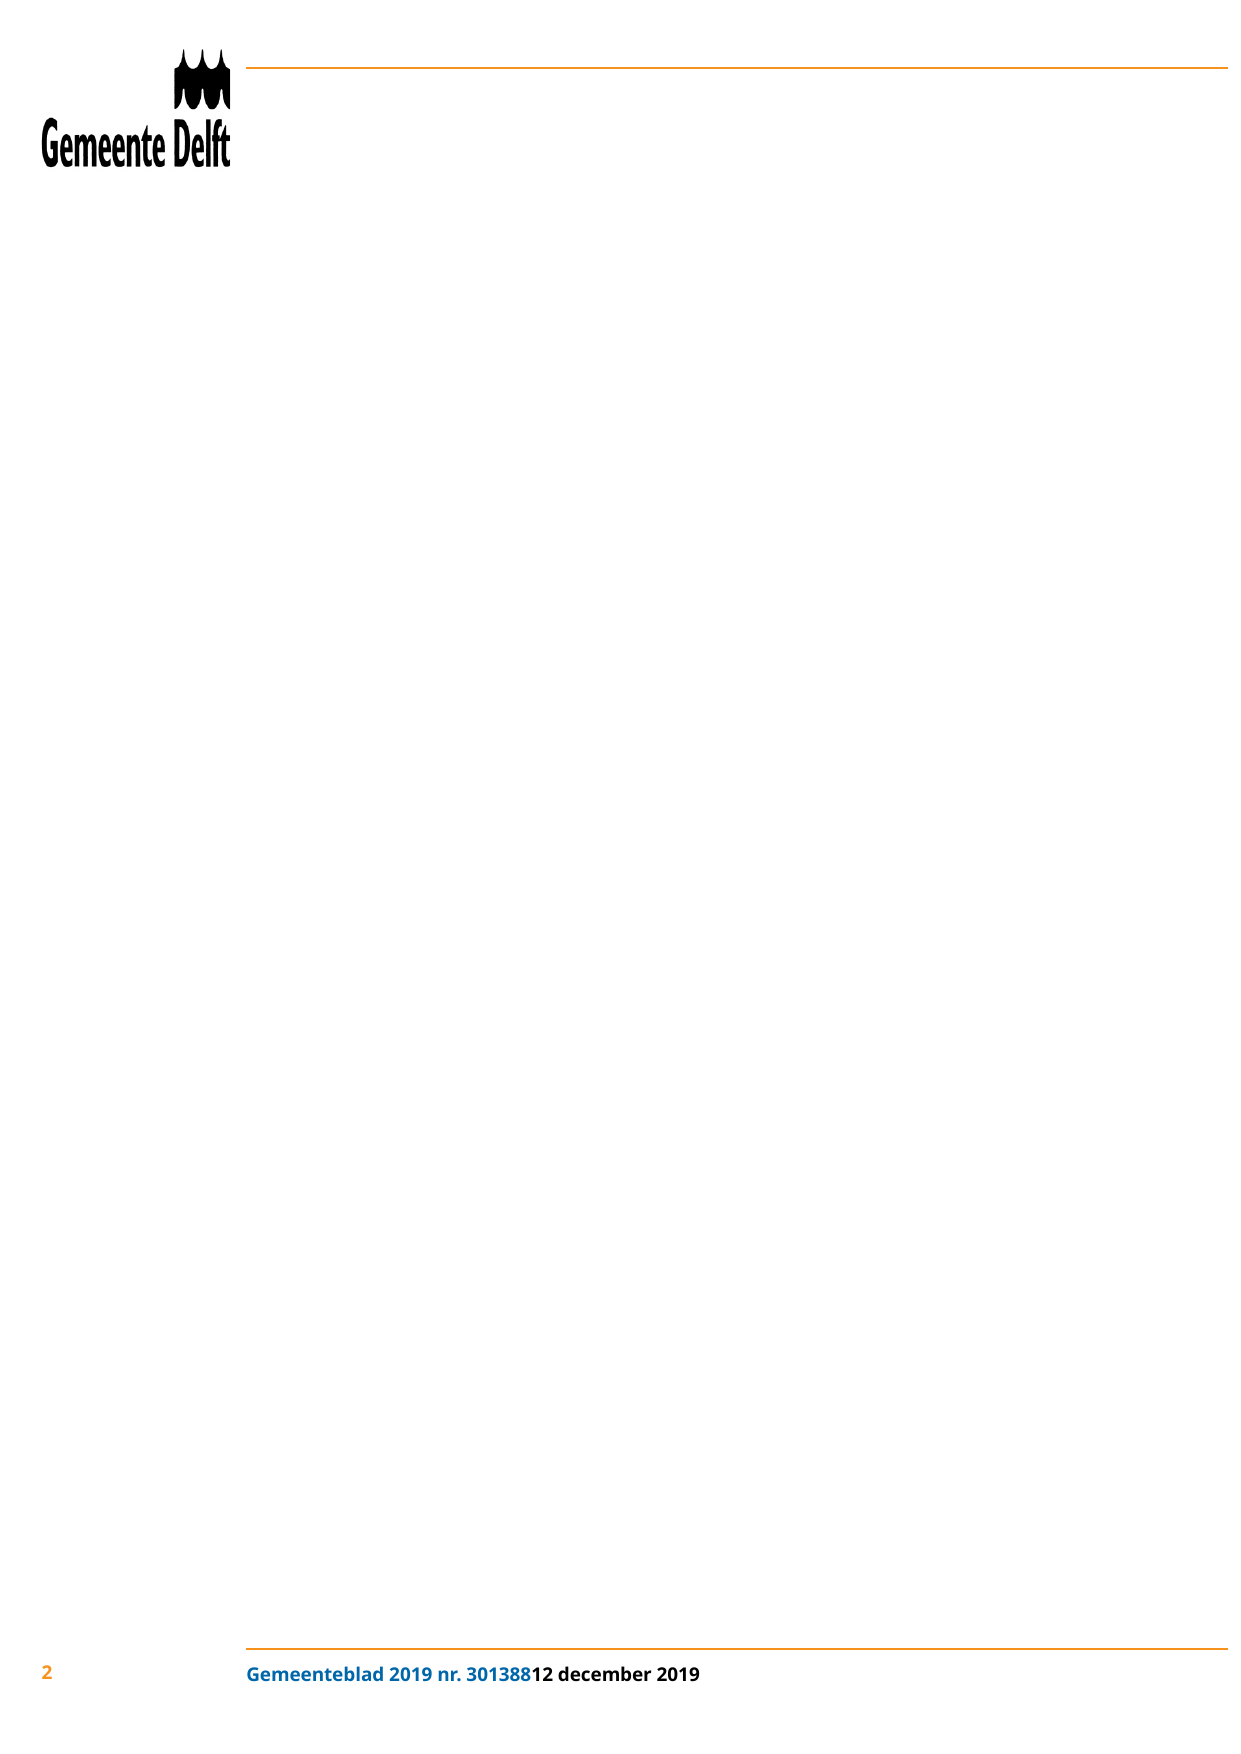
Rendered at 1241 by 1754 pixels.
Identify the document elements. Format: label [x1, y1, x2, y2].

picture [41, 47, 231, 172]
